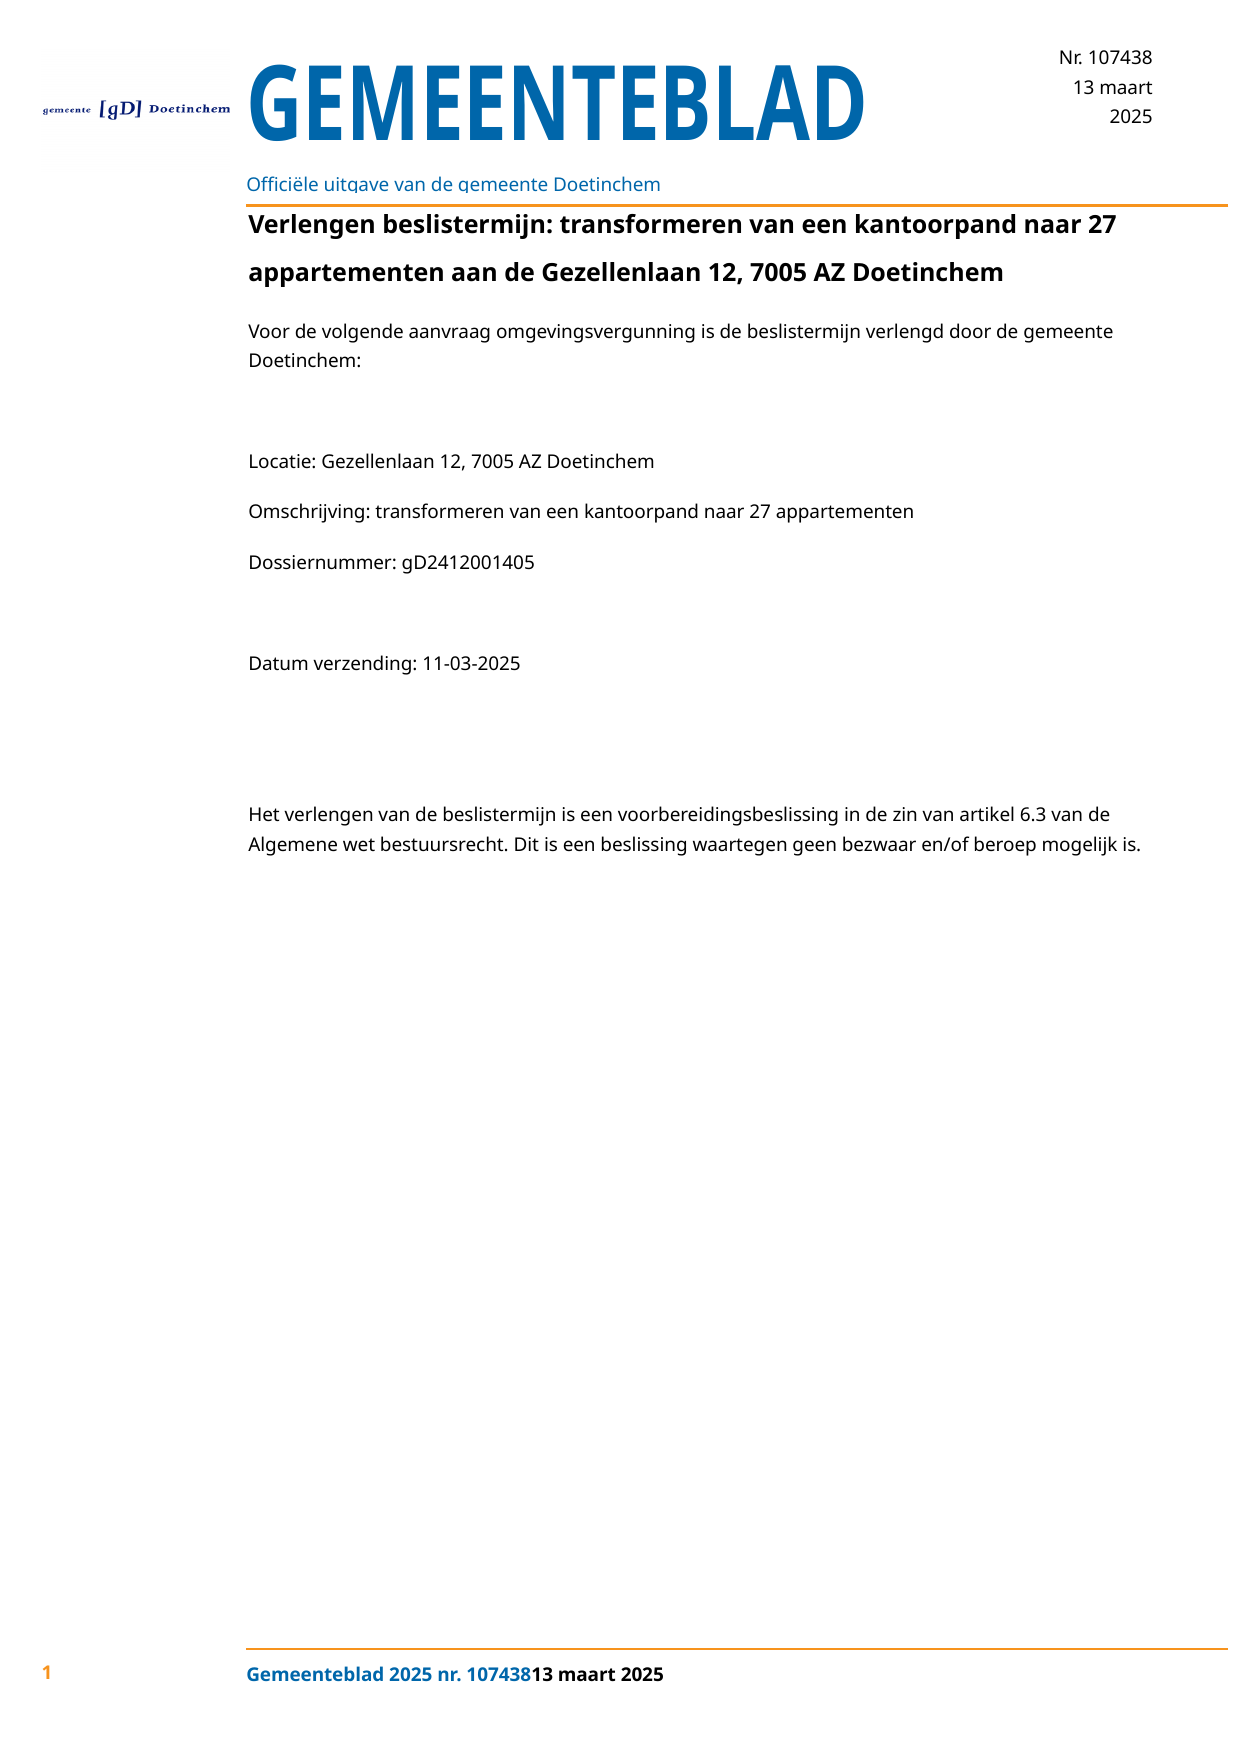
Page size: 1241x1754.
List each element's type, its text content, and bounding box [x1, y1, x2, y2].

text Datum verzending: 11-03-2025 [248, 650, 1152, 676]
text Het verlengen van de beslistermijn is een voorbereidingsbeslissing in de zin van artikel 6.3 van de Algemene wet bestuursrecht. Dit is een beslissing waartegen geen bezwaar en/of beroep mogelijk is. [248, 801, 1152, 857]
picture [41, 47, 231, 172]
text Dossiernummer: gD2412001405 [248, 549, 1152, 575]
text Voor de volgende aanvraag omgevingsvergunning is de beslistermijn verlengd door de gemeente Doetinchem: [248, 318, 1152, 373]
text Locatie: Gezellenlaan 12, 7005 AZ Doetinchem [248, 448, 1152, 474]
text Verlengen beslistermijn: transformeren van een kantoorpand naar 27 appartementen aan de Gezellenlaan 12, 7005 AZ Doetinchem [248, 207, 1152, 288]
text Omschrijving: transformeren van een kantoorpand naar 27 appartementen [248, 499, 1152, 524]
